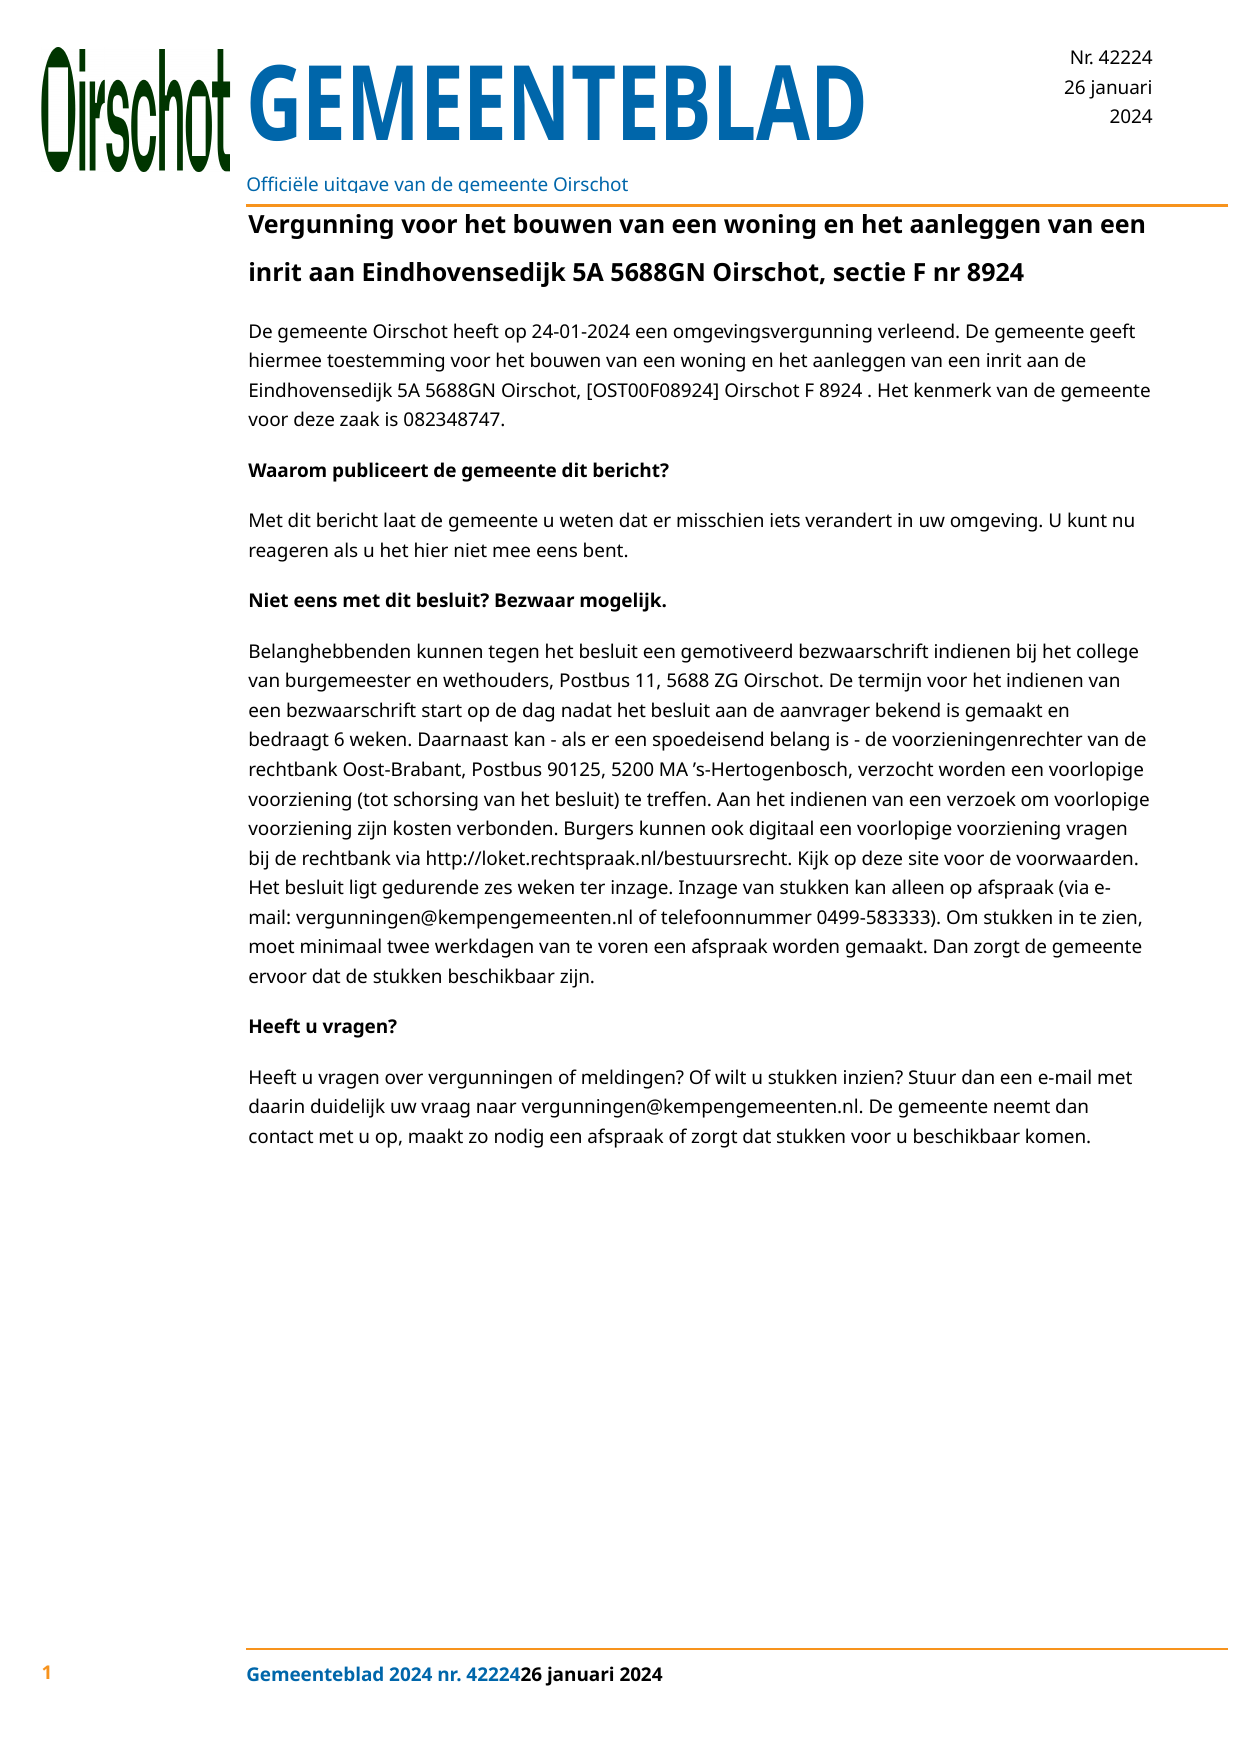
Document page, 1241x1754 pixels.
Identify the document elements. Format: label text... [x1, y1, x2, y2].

picture [41, 47, 231, 172]
text Belanghebbenden kunnen tegen het besluit een gemotiveerd bezwaarschrift indienen bij het college van burgemeester en wethouders, Postbus 11, 5688 ZG Oirschot. De termijn voor het indienen van een bezwaarschrift start op de dag nadat het besluit aan de aanvrager bekend is gemaakt en bedraagt 6 weken. Daarnaast kan - als er een spoedeisend belang is - de voorzieningenrechter van de rechtbank Oost-Brabant, Postbus 90125, 5200 MA ’s-Hertogenbosch, verzocht worden een voorlopige voorziening (tot schorsing van het besluit) te treffen. Aan het indienen van een verzoek om voorlopige voorziening zijn kosten verbonden. Burgers kunnen ook digitaal een voorlopige voorziening vragen bij de rechtbank via http://loket.rechtspraak.nl/bestuursrecht. Kijk op deze site voor de voorwaarden. Het besluit ligt gedurende zes weken ter inzage. Inzage van stukken kan alleen op afspraak (via e-mail: vergunningen@kempengemeenten.nl of telefoonnummer 0499-583333). Om stukken in te zien, moet minimaal twee werkdagen van te voren een afspraak worden gemaakt. Dan zorgt de gemeente ervoor dat de stukken beschikbaar zijn. [248, 638, 1152, 989]
text Met dit bericht laat de gemeente u weten dat er misschien iets verandert in uw omgeving. U kunt nu reageren als u het hier niet mee eens bent. [248, 507, 1152, 563]
text Waarom publiceert de gemeente dit bericht? [248, 457, 1152, 483]
text Heeft u vragen over vergunningen of meldingen? Of wilt u stukken inzien? Stuur dan een e-mail met daarin duidelijk uw vraag naar vergunningen@kempengemeenten.nl. De gemeente neemt dan contact met u op, maakt zo nodig een afspraak of zorgt dat stukken voor u beschikbaar komen. [248, 1064, 1152, 1149]
text De gemeente Oirschot heeft op 24-01-2024 een omgevingsvergunning verleend. De gemeente geeft hiermee toestemming voor het bouwen van een woning en het aanleggen van een inrit aan de Eindhovensedijk 5A 5688GN Oirschot, [OST00F08924] Oirschot F 8924 . Het kenmerk van de gemeente voor deze zaak is 082348747. [248, 318, 1152, 432]
text Vergunning voor het bouwen van een woning en het aanleggen van een inrit aan Eindhovensedijk 5A 5688GN Oirschot, sectie F nr 8924 [248, 207, 1152, 288]
text Heeft u vragen? [248, 1014, 1152, 1039]
text Niet eens met dit besluit? Bezwaar mogelijk. [248, 587, 1152, 613]
